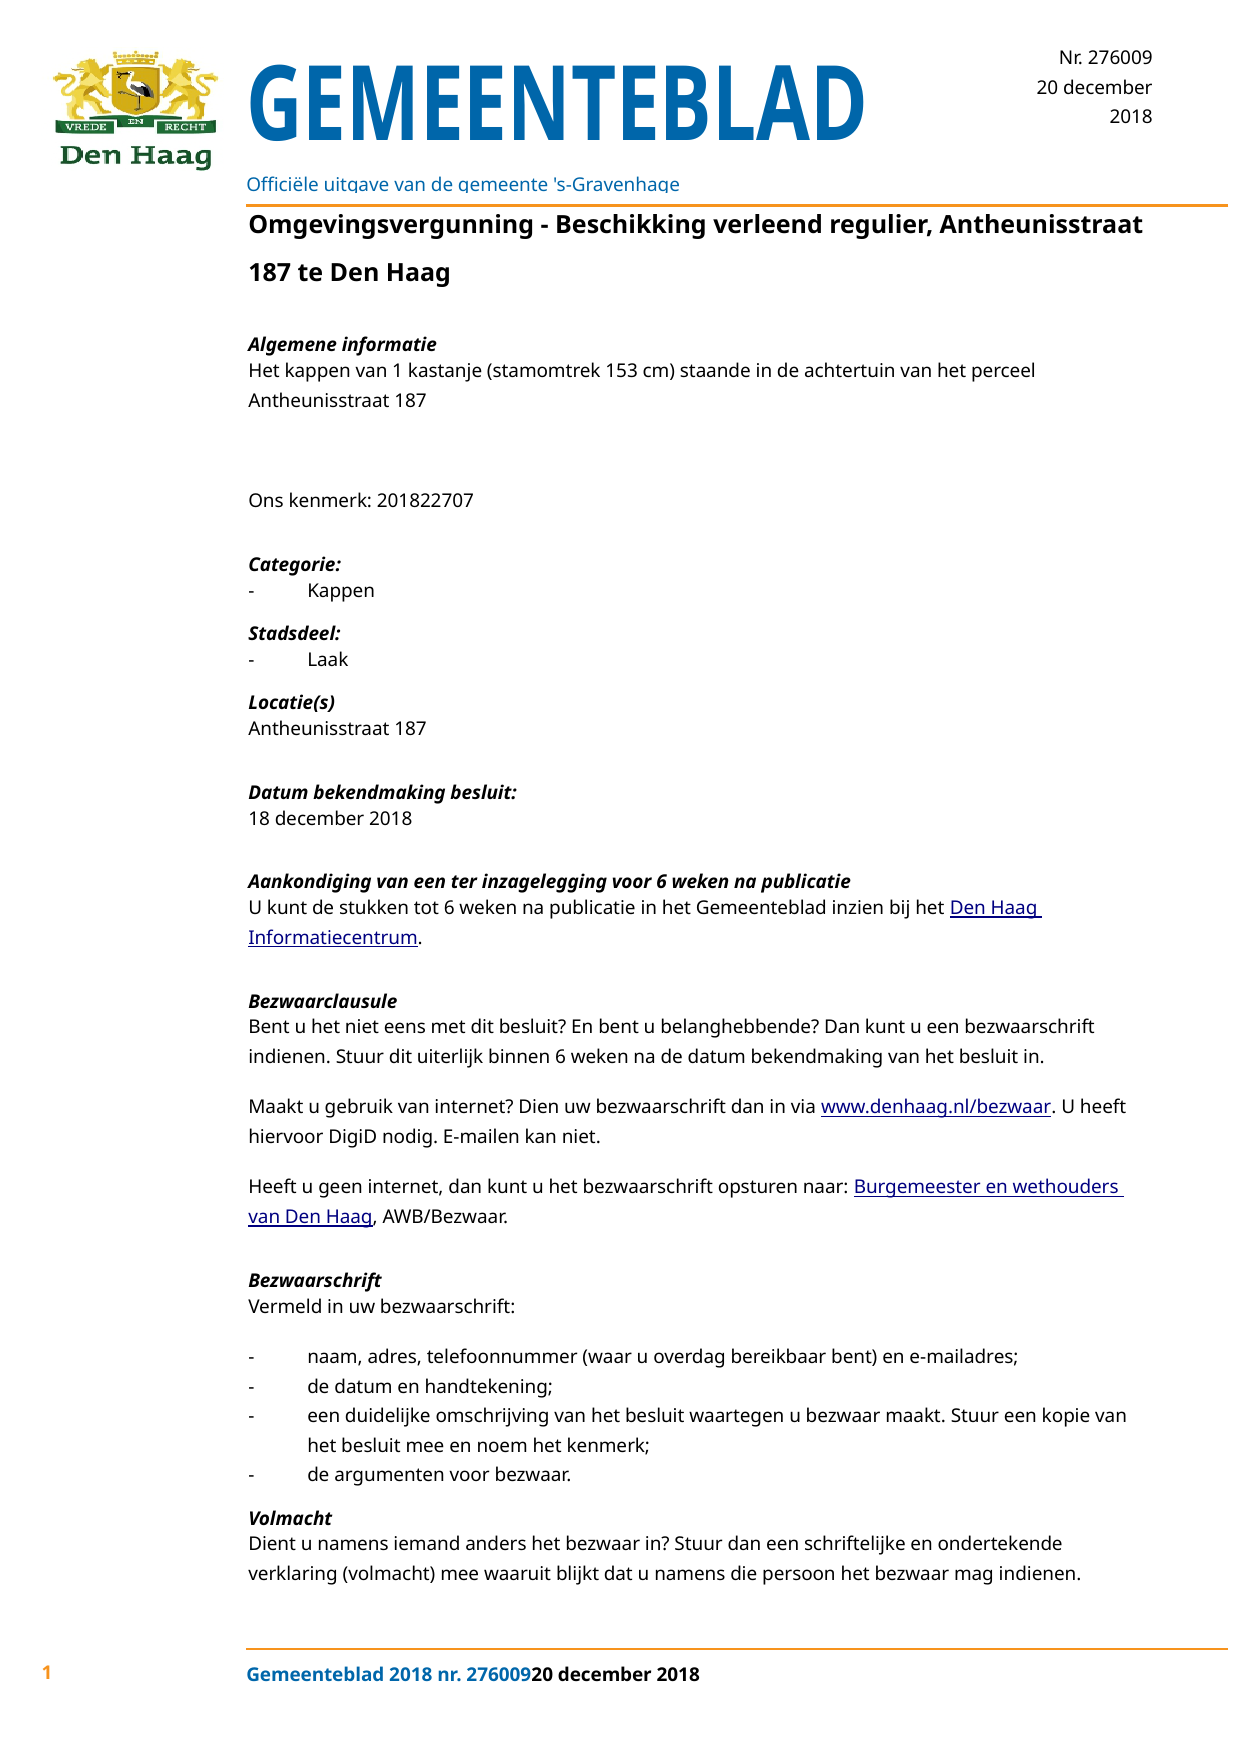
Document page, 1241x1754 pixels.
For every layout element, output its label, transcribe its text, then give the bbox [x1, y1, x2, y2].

list naam, adres, telefoonnummer (waar u overdag bereikbaar bent) en e-mailadres; [248, 1343, 1152, 1369]
text Bezwaarschrift [248, 1267, 1152, 1293]
text Categorie: [248, 552, 1152, 577]
text Het kappen van 1 kastanje (stamomtrek 153 cm) staande in de achtertuin van het perceel Antheunisstraat 187 [248, 357, 1152, 412]
list Laak [248, 646, 1152, 672]
text Datum bekendmaking besluit: [248, 779, 1152, 805]
text Maakt u gebruik van internet? Dien uw bezwaarschrift dan in via www.denhaag.nl/bezwaar. U heeft hiervoor DigiD nodig. E-mailen kan niet. [248, 1094, 1152, 1149]
picture [41, 47, 231, 172]
text Ons kenmerk: 201822707 [248, 488, 1152, 513]
text Volmacht [248, 1505, 1152, 1531]
text Heeft u geen internet, dan kunt u het bezwaarschrift opsturen naar: Burgemeester en wethouders van Den Haag, AWB/Bezwaar. [248, 1174, 1152, 1229]
text Bezwaarclausule [248, 988, 1152, 1014]
list de argumenten voor bezwaar. [248, 1462, 1152, 1487]
list de datum en handtekening; [248, 1373, 1152, 1399]
list een duidelijke omschrijving van het besluit waartegen u bezwaar maakt. Stuur een kopie van het besluit mee en noem het kenmerk; [248, 1402, 1152, 1458]
text Dient u namens iemand anders het bezwaar in? Stuur dan een schriftelijke en ondertekende verklaring (volmacht) mee waaruit blijkt dat u namens die persoon het bezwaar mag indienen. [248, 1531, 1152, 1586]
text U kunt de stukken tot 6 weken na publicatie in het Gemeenteblad inzien bij het Den Haag Informatiecentrum. [248, 894, 1152, 950]
text Bent u het niet eens met dit besluit? En bent u belanghebbende? Dan kunt u een bezwaarschrift indienen. Stuur dit uiterlijk binnen 6 weken na de datum bekendmaking van het besluit in. [248, 1014, 1152, 1069]
text Locatie(s) [248, 689, 1152, 715]
text Omgevingsvergunning - Beschikking verleend regulier, Antheunisstraat 187 te Den Haag [248, 207, 1152, 288]
text Stadsdeel: [248, 620, 1152, 646]
text Vermeld in uw bezwaarschrift: [248, 1293, 1152, 1319]
list Kappen [248, 577, 1152, 603]
text 18 december 2018 [248, 805, 1152, 830]
text Antheunisstraat 187 [248, 715, 1152, 741]
text Algemene informatie [248, 331, 1152, 357]
text Aankondiging van een ter inzagelegging voor 6 weken na publicatie [248, 869, 1152, 894]
